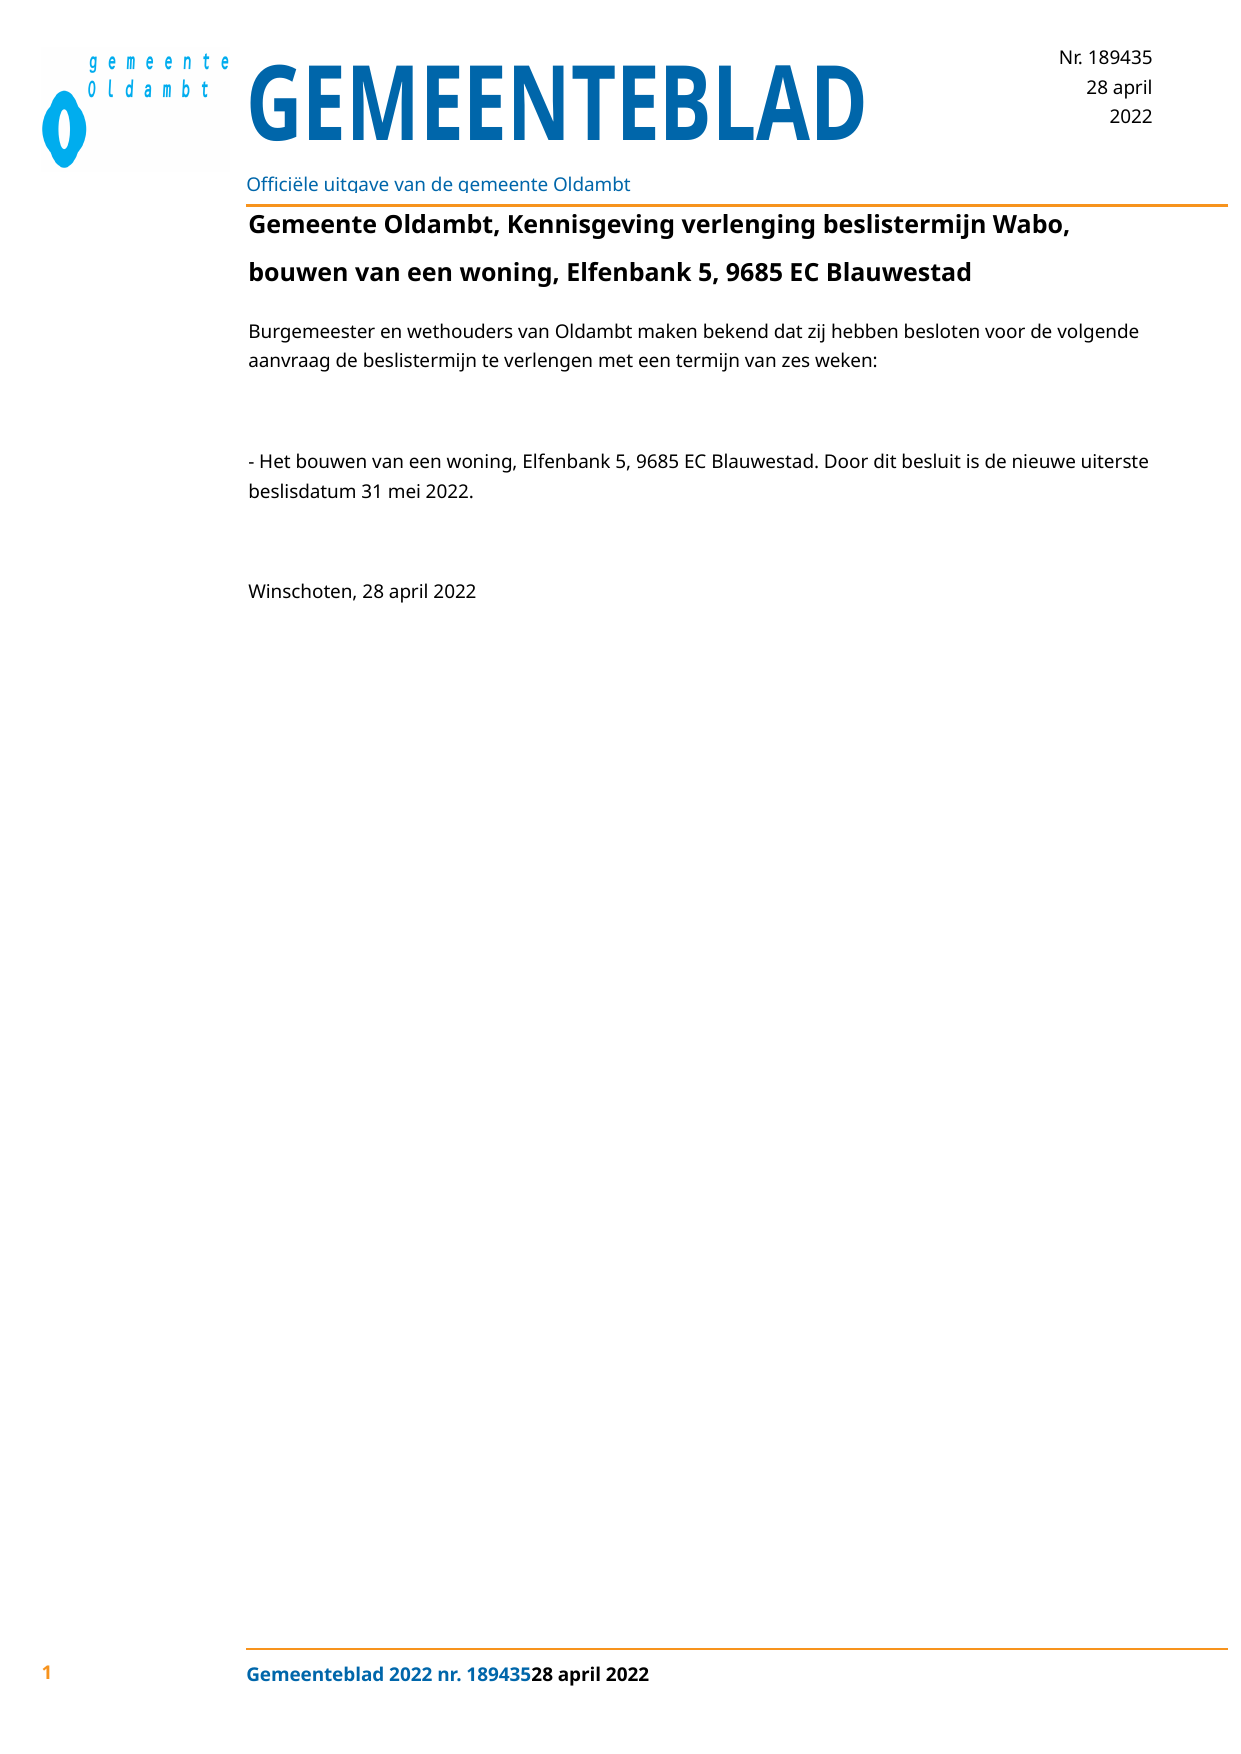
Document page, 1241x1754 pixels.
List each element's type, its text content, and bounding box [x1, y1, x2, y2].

text Winschoten, 28 april 2022 [248, 579, 1152, 604]
picture [41, 47, 231, 172]
text Gemeente Oldambt, Kennisgeving verlenging beslistermijn Wabo, bouwen van een woning, Elfenbank 5, 9685 EC Blauwestad [248, 207, 1152, 288]
text - Het bouwen van een woning, Elfenbank 5, 9685 EC Blauwestad. Door dit besluit is de nieuwe uiterste beslisdatum 31 mei 2022. [248, 448, 1152, 504]
text Burgemeester en wethouders van Oldambt maken bekend dat zij hebben besloten voor de volgende aanvraag de beslistermijn te verlengen met een termijn van zes weken: [248, 318, 1152, 373]
